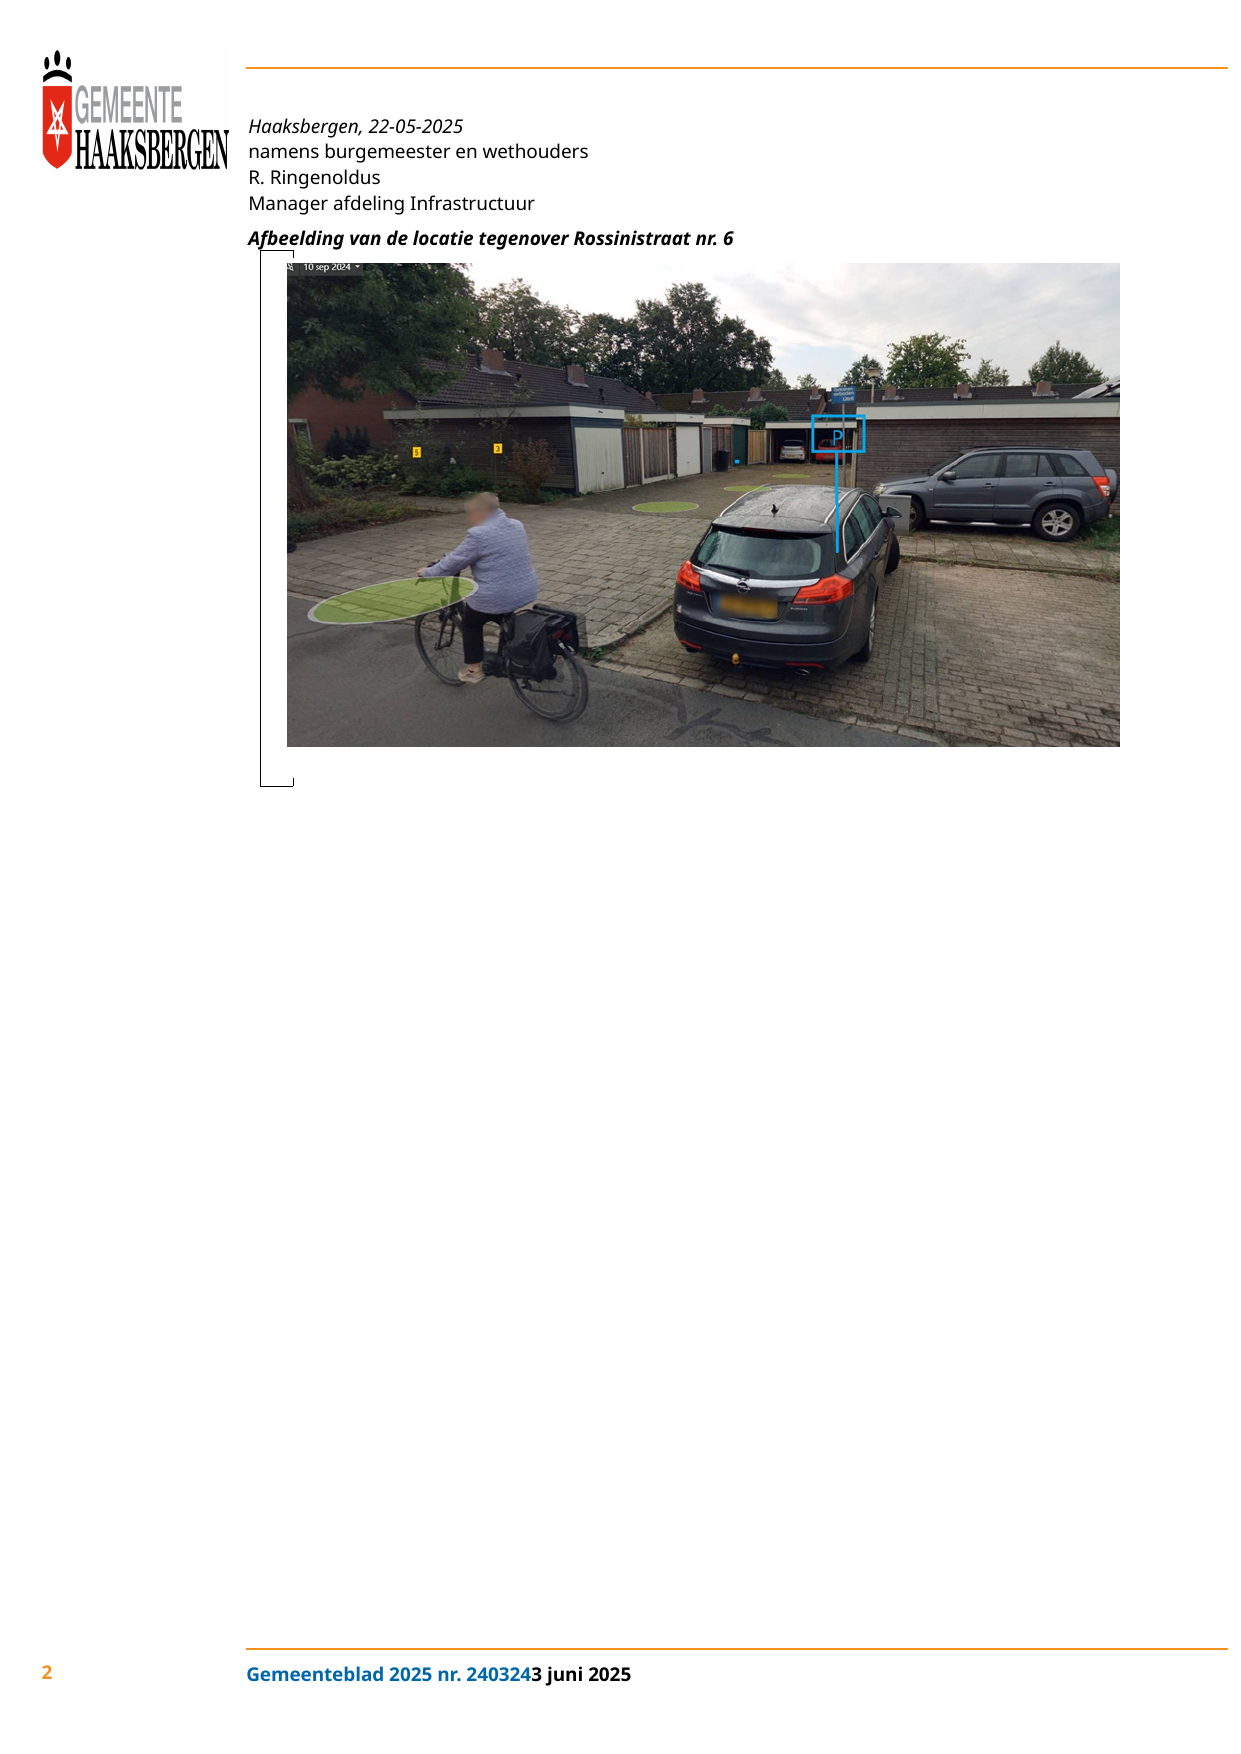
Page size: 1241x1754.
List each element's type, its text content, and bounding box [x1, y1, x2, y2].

picture [268, 258, 1155, 778]
text R. Ringenoldus [248, 164, 1152, 190]
text Afbeelding van de locatie tegenover Rossinistraat nr. 6 [248, 229, 1152, 249]
text Haaksbergen, 22-05-2025 [248, 113, 1152, 139]
text namens burgemeester en wethouders [248, 139, 1152, 164]
picture [41, 47, 231, 172]
text Manager afdeling Infrastructuur [248, 190, 1152, 216]
